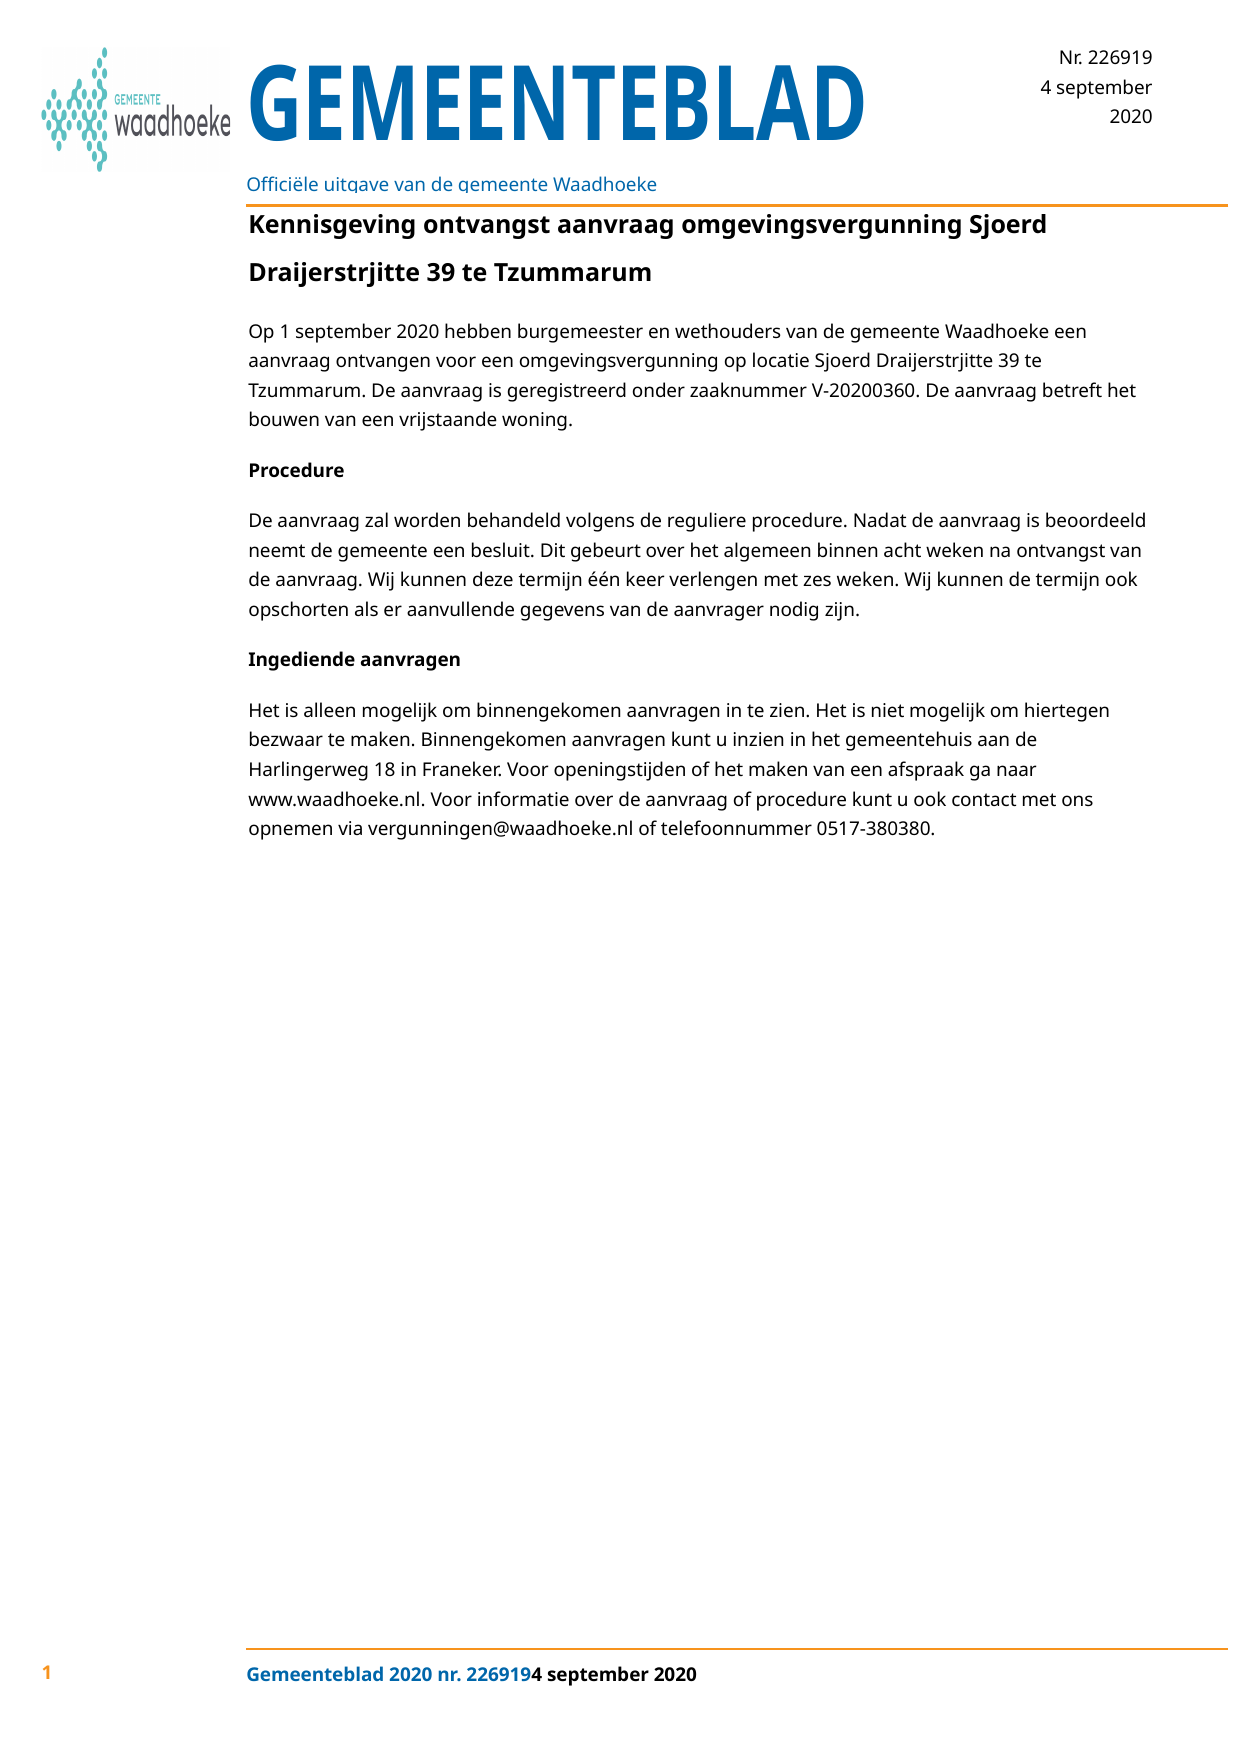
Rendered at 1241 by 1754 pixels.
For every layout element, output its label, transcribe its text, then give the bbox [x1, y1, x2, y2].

text De aanvraag zal worden behandeld volgens de reguliere procedure. Nadat de aanvraag is beoordeeld neemt de gemeente een besluit. Dit gebeurt over het algemeen binnen acht weken na ontvangst van de aanvraag. Wij kunnen deze termijn één keer verlengen met zes weken. Wij kunnen de termijn ook opschorten als er aanvullende gegevens van de aanvrager nodig zijn. [248, 507, 1152, 622]
text Procedure [248, 457, 1152, 483]
text Het is alleen mogelijk om binnengekomen aanvragen in te zien. Het is niet mogelijk om hiertegen bezwaar te maken. Binnengekomen aanvragen kunt u inzien in het gemeentehuis aan de Harlingerweg 18 in Franeker. Voor openingstijden of het maken van een afspraak ga naar www.waadhoeke.nl. Voor informatie over de aanvraag of procedure kunt u ook contact met ons opnemen via vergunningen@waadhoeke.nl of telefoonnummer 0517-380380. [248, 697, 1152, 841]
text Kennisgeving ontvangst aanvraag omgevingsvergunning Sjoerd Draijerstrjitte 39 te Tzummarum [248, 207, 1152, 288]
text Op 1 september 2020 hebben burgemeester en wethouders van de gemeente Waadhoeke een aanvraag ontvangen voor een omgevingsvergunning op locatie Sjoerd Draijerstrjitte 39 te Tzummarum. De aanvraag is geregistreerd onder zaaknummer V-20200360. De aanvraag betreft het bouwen van een vrijstaande woning. [248, 318, 1152, 432]
text Ingediende aanvragen [248, 647, 1152, 672]
picture [41, 47, 231, 172]
